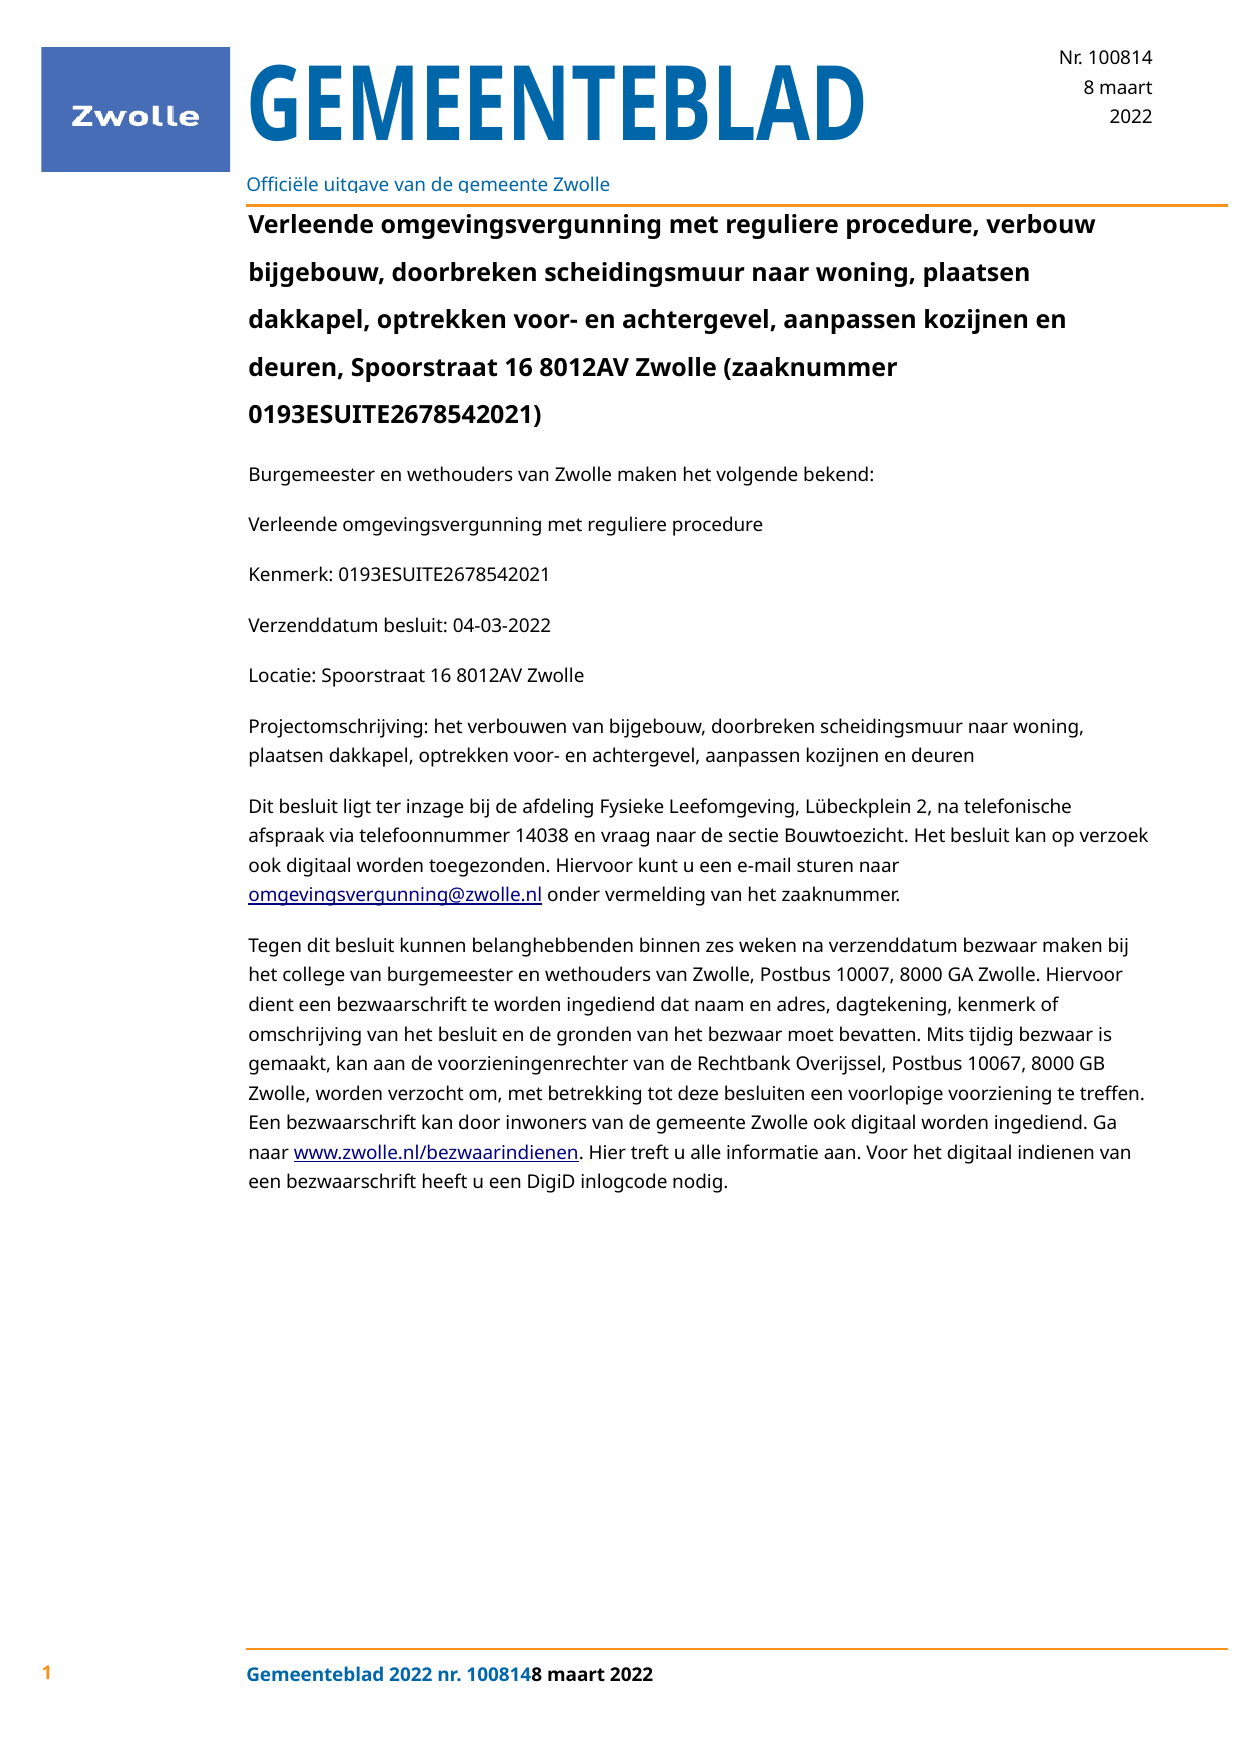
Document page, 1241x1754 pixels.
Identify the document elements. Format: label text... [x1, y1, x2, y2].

text Projectomschrijving: het verbouwen van bijgebouw, doorbreken scheidingsmuur naar woning, plaatsen dakkapel, optrekken voor- en achtergevel, aanpassen kozijnen en deuren [248, 713, 1152, 768]
text Verleende omgevingsvergunning met reguliere procedure [248, 511, 1152, 537]
text Verleende omgevingsvergunning met reguliere procedure, verbouw bijgebouw, doorbreken scheidingsmuur naar woning, plaatsen dakkapel, optrekken voor- en achtergevel, aanpassen kozijnen en deuren, Spoorstraat 16 8012AV Zwolle (zaaknummer 0193ESUITE2678542021) [248, 207, 1152, 431]
picture [41, 47, 231, 172]
text Verzenddatum besluit: 04-03-2022 [248, 612, 1152, 638]
text Tegen dit besluit kunnen belanghebbenden binnen zes weken na verzenddatum bezwaar maken bij het college van burgemeester en wethouders van Zwolle, Postbus 10007, 8000 GA Zwolle. Hiervoor dient een bezwaarschrift te worden ingediend dat naam en adres, dagtekening, kenmerk of omschrijving van het besluit en de gronden van het bezwaar moet bevatten. Mits tijdig bezwaar is gemaakt, kan aan de voorzieningenrechter van de Rechtbank Overijssel, Postbus 10067, 8000 GB Zwolle, worden verzocht om, met betrekking tot deze besluiten een voorlopige voorziening te treffen. Een bezwaarschrift kan door inwoners van de gemeente Zwolle ook digitaal worden ingediend. Ga naar www.zwolle.nl/bezwaarindienen. Hier treft u alle informatie aan. Voor het digitaal indienen van een bezwaarschrift heeft u een DigiD inlogcode nodig. [248, 932, 1152, 1194]
text Locatie: Spoorstraat 16 8012AV Zwolle [248, 662, 1152, 688]
text Dit besluit ligt ter inzage bij de afdeling Fysieke Leefomgeving, Lübeckplein 2, na telefonische afspraak via telefoonnummer 14038 en vraag naar de sectie Bouwtoezicht. Het besluit kan op verzoek ook digitaal worden toegezonden. Hiervoor kunt u een e-mail sturen naar omgevingsvergunning@zwolle.nl onder vermelding van het zaaknummer. [248, 793, 1152, 907]
text Burgemeester en wethouders van Zwolle maken het volgende bekend: [248, 461, 1152, 486]
text Kenmerk: 0193ESUITE2678542021 [248, 562, 1152, 587]
